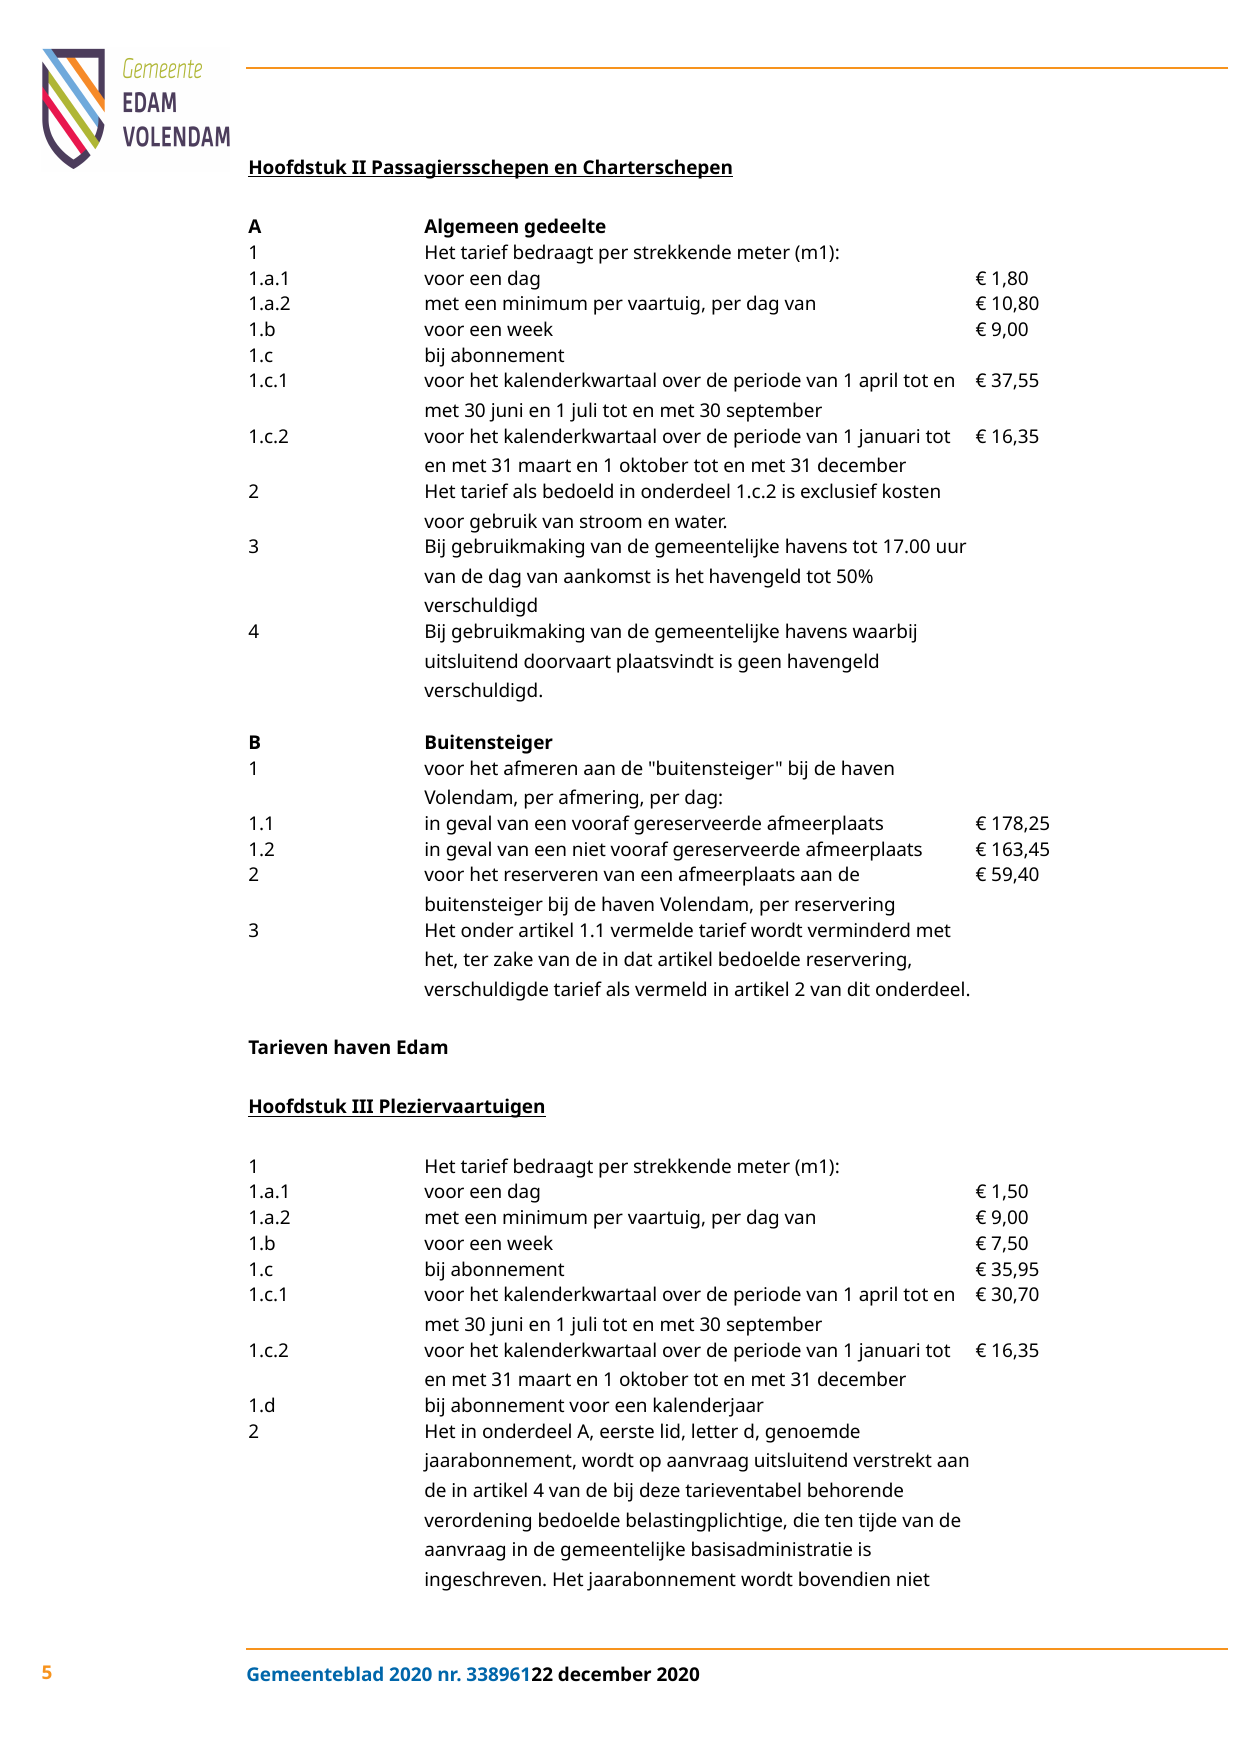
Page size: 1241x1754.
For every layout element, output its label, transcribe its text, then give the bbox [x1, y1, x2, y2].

table_header [975, 213, 1152, 239]
table_cell € 37,55 [975, 368, 1152, 423]
table_cell bij abonnement [424, 1256, 975, 1282]
table_cell met een minimum per vaartuig, per dag van [424, 290, 975, 316]
table_cell [248, 703, 424, 729]
table_cell 1 [248, 239, 424, 265]
table_cell 1.c.1 [248, 1282, 424, 1337]
table_cell [975, 703, 1152, 729]
table_cell 1.c.2 [248, 1337, 424, 1392]
text Hoofdstuk II Passagiersschepen en Charterschepen [248, 154, 1152, 180]
table_cell 1.c [248, 1256, 424, 1282]
table_cell Bij gebruikmaking van de gemeentelijke havens waarbij uitsluitend doorvaart plaatsvindt is geen havengeld verschuldigd. [424, 619, 975, 703]
table_cell [975, 729, 1152, 755]
table_cell voor het kalenderkwartaal over de periode van 1 januari tot en met 31 maart en 1 oktober tot en met 31 december [424, 423, 975, 478]
table_cell € 59,40 [975, 862, 1152, 917]
table_cell 3 [248, 917, 424, 1002]
picture [41, 47, 231, 172]
table_cell € 30,70 [975, 1282, 1152, 1337]
table_cell in geval van een vooraf gereserveerde afmeerplaats [424, 810, 975, 836]
table_cell € 178,25 [975, 810, 1152, 836]
table_cell [975, 534, 1152, 618]
table_cell [975, 342, 1152, 368]
table_cell € 1,80 [975, 265, 1152, 290]
table_cell Het tarief als bedoeld in onderdeel 1.c.2 is exclusief kosten voor gebruik van stroom en water. [424, 478, 975, 533]
table_cell Bij gebruikmaking van de gemeentelijke havens tot 17.00 uur van de dag van aankomst is het havengeld tot 50% verschuldigd [424, 534, 975, 618]
table_cell in geval van een niet vooraf gereserveerde afmeerplaats [424, 836, 975, 862]
table_cell € 35,95 [975, 1256, 1152, 1282]
table_header [975, 1153, 1152, 1179]
table_cell 1.a.2 [248, 1205, 424, 1230]
table_cell 1.b [248, 316, 424, 342]
table_cell bij abonnement [424, 342, 975, 368]
table_cell B [248, 729, 424, 755]
table_cell 1.a.1 [248, 1179, 424, 1204]
table_cell [975, 1392, 1152, 1418]
table_cell € 10,80 [975, 290, 1152, 316]
table_cell voor een week [424, 1230, 975, 1256]
table_cell 2 [248, 862, 424, 917]
table_cell 2 [248, 1418, 424, 1592]
table_cell voor het afmeren aan de "buitensteiger" bij de haven Volendam, per afmering, per dag: [424, 755, 975, 810]
table_cell 1.b [248, 1230, 424, 1256]
table_cell Buitensteiger [424, 729, 975, 755]
table_cell bij abonnement voor een kalenderjaar [424, 1392, 975, 1418]
table_cell [975, 619, 1152, 703]
table_cell voor het kalenderkwartaal over de periode van 1 april tot en met 30 juni en 1 juli tot en met 30 september [424, 368, 975, 423]
table_cell 1.c.2 [248, 423, 424, 478]
table_cell voor een dag [424, 265, 975, 290]
table_cell 1.1 [248, 810, 424, 836]
table_cell voor het kalenderkwartaal over de periode van 1 april tot en met 30 juni en 1 juli tot en met 30 september [424, 1282, 975, 1337]
table_cell € 9,00 [975, 1205, 1152, 1230]
table_cell 1.d [248, 1392, 424, 1418]
table_cell voor het kalenderkwartaal over de periode van 1 januari tot en met 31 maart en 1 oktober tot en met 31 december [424, 1337, 975, 1392]
table_cell met een minimum per vaartuig, per dag van [424, 1205, 975, 1230]
table_cell 1.c [248, 342, 424, 368]
table_cell 1.c.1 [248, 368, 424, 423]
table_header A [248, 213, 424, 239]
table_cell voor het reserveren van een afmeerplaats aan de buitensteiger bij de haven Volendam, per reservering [424, 862, 975, 917]
table_cell [424, 703, 975, 729]
table_cell € 16,35 [975, 1337, 1152, 1392]
table_cell 2 [248, 478, 424, 533]
table_cell Het tarief bedraagt per strekkende meter (m1): [424, 239, 975, 265]
table_cell € 7,50 [975, 1230, 1152, 1256]
table_cell [975, 478, 1152, 533]
table_cell Het in onderdeel A, eerste lid, letter d, genoemde jaarabonnement, wordt op aanvraag uitsluitend verstrekt aan de in artikel 4 van de bij deze tarieventabel behorende verordening bedoelde belastingplichtige, die ten tijde van de aanvraag in de gemeentelijke basisadministratie is ingeschreven. Het jaarabonnement wordt bovendien niet [424, 1418, 975, 1592]
table_cell € 1,50 [975, 1179, 1152, 1204]
table_cell 1.a.1 [248, 265, 424, 290]
table_header Algemeen gedeelte [424, 213, 975, 239]
table_cell [975, 1418, 1152, 1592]
table_header 1 [248, 1153, 424, 1179]
table_cell € 16,35 [975, 423, 1152, 478]
table_cell [975, 755, 1152, 810]
table_header Het tarief bedraagt per strekkende meter (m1): [424, 1153, 975, 1179]
table_cell 1.a.2 [248, 290, 424, 316]
table_cell voor een dag [424, 1179, 975, 1204]
text Hoofdstuk III Pleziervaartuigen [248, 1094, 1152, 1119]
text Tarieven haven Edam [248, 1034, 1152, 1060]
table_cell voor een week [424, 316, 975, 342]
table_cell 1 [248, 755, 424, 810]
table_cell € 163,45 [975, 836, 1152, 862]
table_cell € 9,00 [975, 316, 1152, 342]
table_cell 4 [248, 619, 424, 703]
table_cell Het onder artikel 1.1 vermelde tarief wordt verminderd met het, ter zake van de in dat artikel bedoelde reservering, verschuldigde tarief als vermeld in artikel 2 van dit onderdeel. [424, 917, 975, 1002]
table_cell 3 [248, 534, 424, 618]
table_cell [975, 239, 1152, 265]
table_cell [975, 917, 1152, 1002]
table_cell 1.2 [248, 836, 424, 862]
